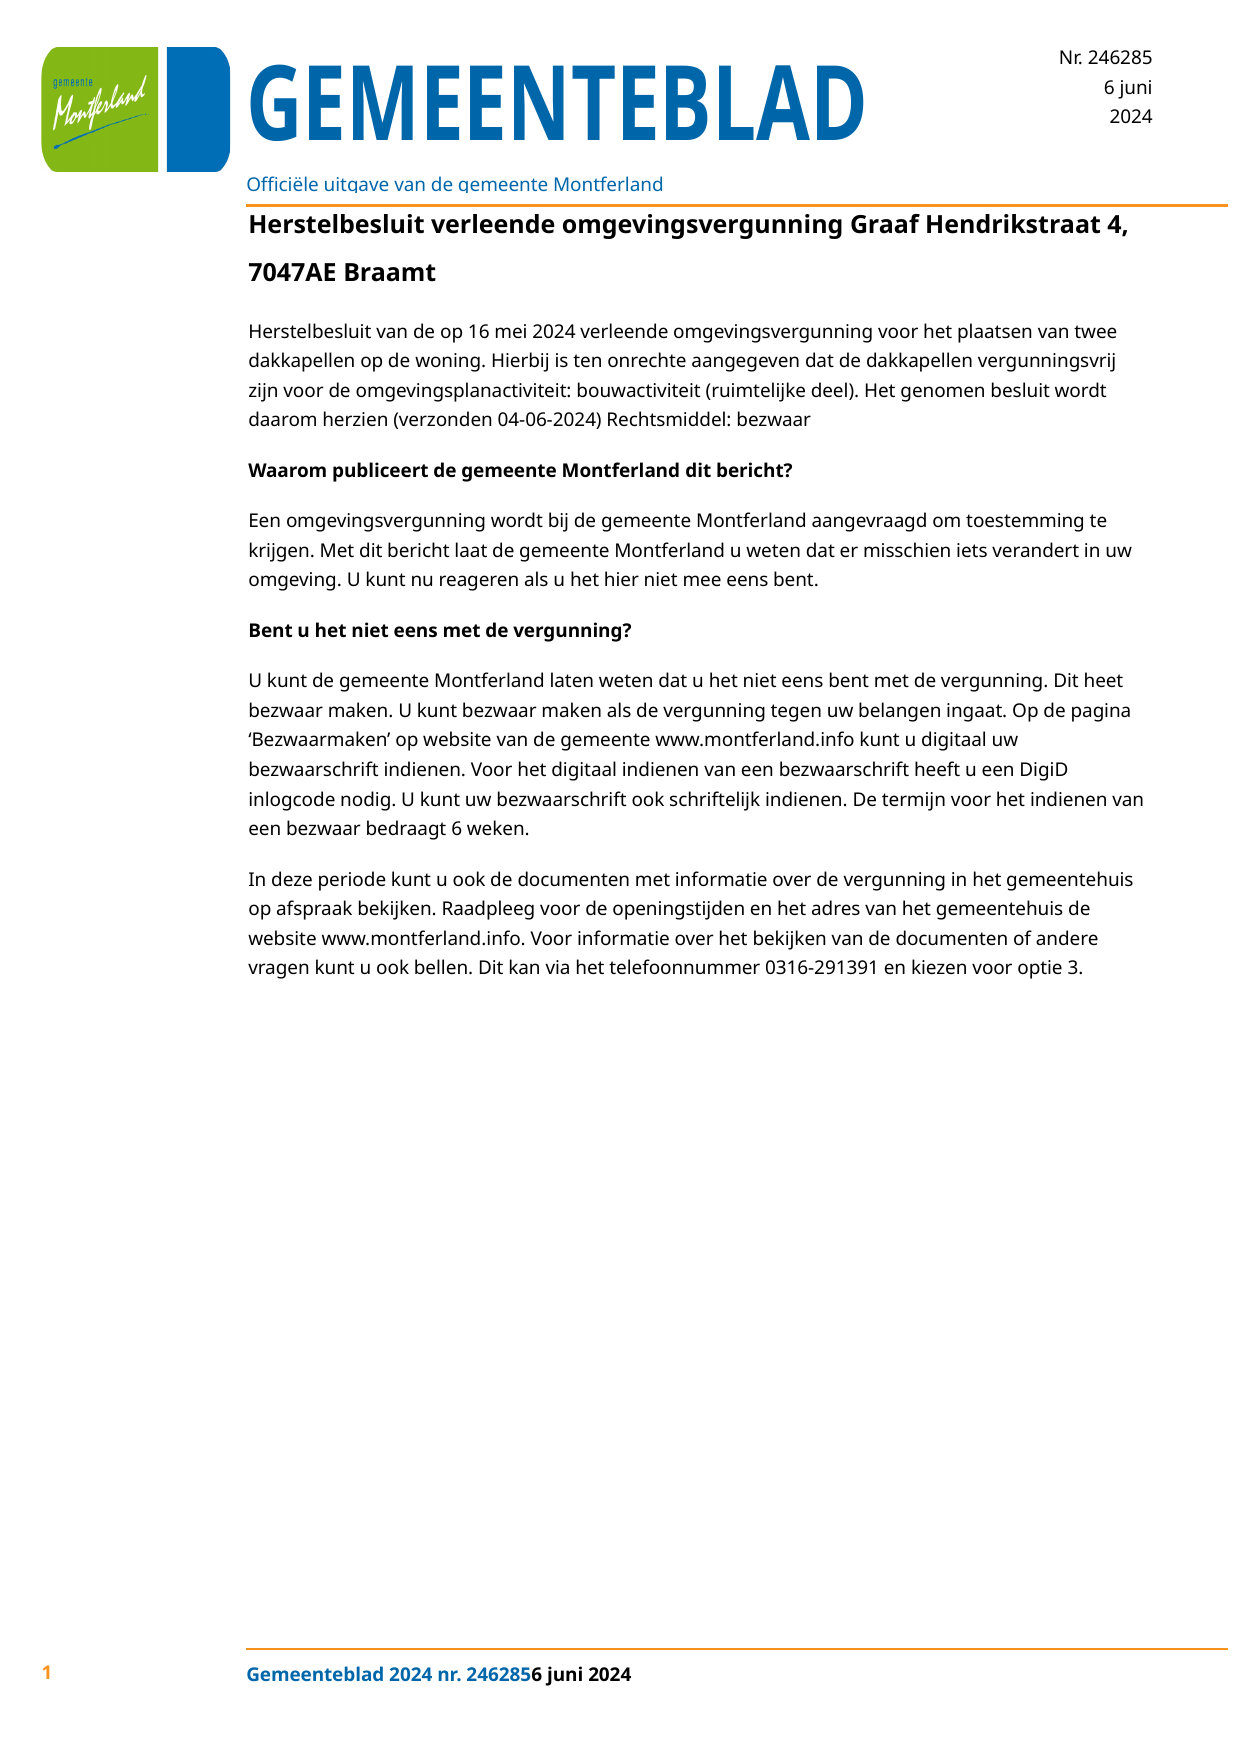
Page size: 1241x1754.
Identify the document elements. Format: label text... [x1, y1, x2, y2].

text U kunt de gemeente Montferland laten weten dat u het niet eens bent met de vergunning. Dit heet bezwaar maken. U kunt bezwaar maken als de vergunning tegen uw belangen ingaat. Op de pagina ‘Bezwaarmaken’ op website van de gemeente www.montferland.info kunt u digitaal uw bezwaarschrift indienen. Voor het digitaal indienen van een bezwaarschrift heeft u een DigiD inlogcode nodig. U kunt uw bezwaarschrift ook schriftelijk indienen. De termijn voor het indienen van een bezwaar bedraagt 6 weken. [248, 667, 1152, 841]
text Herstelbesluit van de op 16 mei 2024 verleende omgevingsvergunning voor het plaatsen van twee dakkapellen op de woning. Hierbij is ten onrechte aangegeven dat de dakkapellen vergunningsvrij zijn voor de omgevingsplanactiviteit: bouwactiviteit (ruimtelijke deel). Het genomen besluit wordt daarom herzien (verzonden 04-06-2024) Rechtsmiddel: bezwaar [248, 318, 1152, 432]
picture [41, 47, 231, 172]
text Een omgevingsvergunning wordt bij de gemeente Montferland aangevraagd om toestemming te krijgen. Met dit bericht laat de gemeente Montferland u weten dat er misschien iets verandert in uw omgeving. U kunt nu reageren als u het hier niet mee eens bent. [248, 507, 1152, 592]
text In deze periode kunt u ook de documenten met informatie over de vergunning in het gemeentehuis op afspraak bekijken. Raadpleeg voor de openingstijden en het adres van het gemeentehuis de website www.montferland.info. Voor informatie over het bekijken van de documenten of andere vragen kunt u ook bellen. Dit kan via het telefoonnummer 0316-291391 en kiezen voor optie 3. [248, 866, 1152, 980]
text Waarom publiceert de gemeente Montferland dit bericht? [248, 457, 1152, 483]
text Bent u het niet eens met de vergunning? [248, 617, 1152, 643]
text Herstelbesluit verleende omgevingsvergunning Graaf Hendrikstraat 4, 7047AE Braamt [248, 207, 1152, 288]
